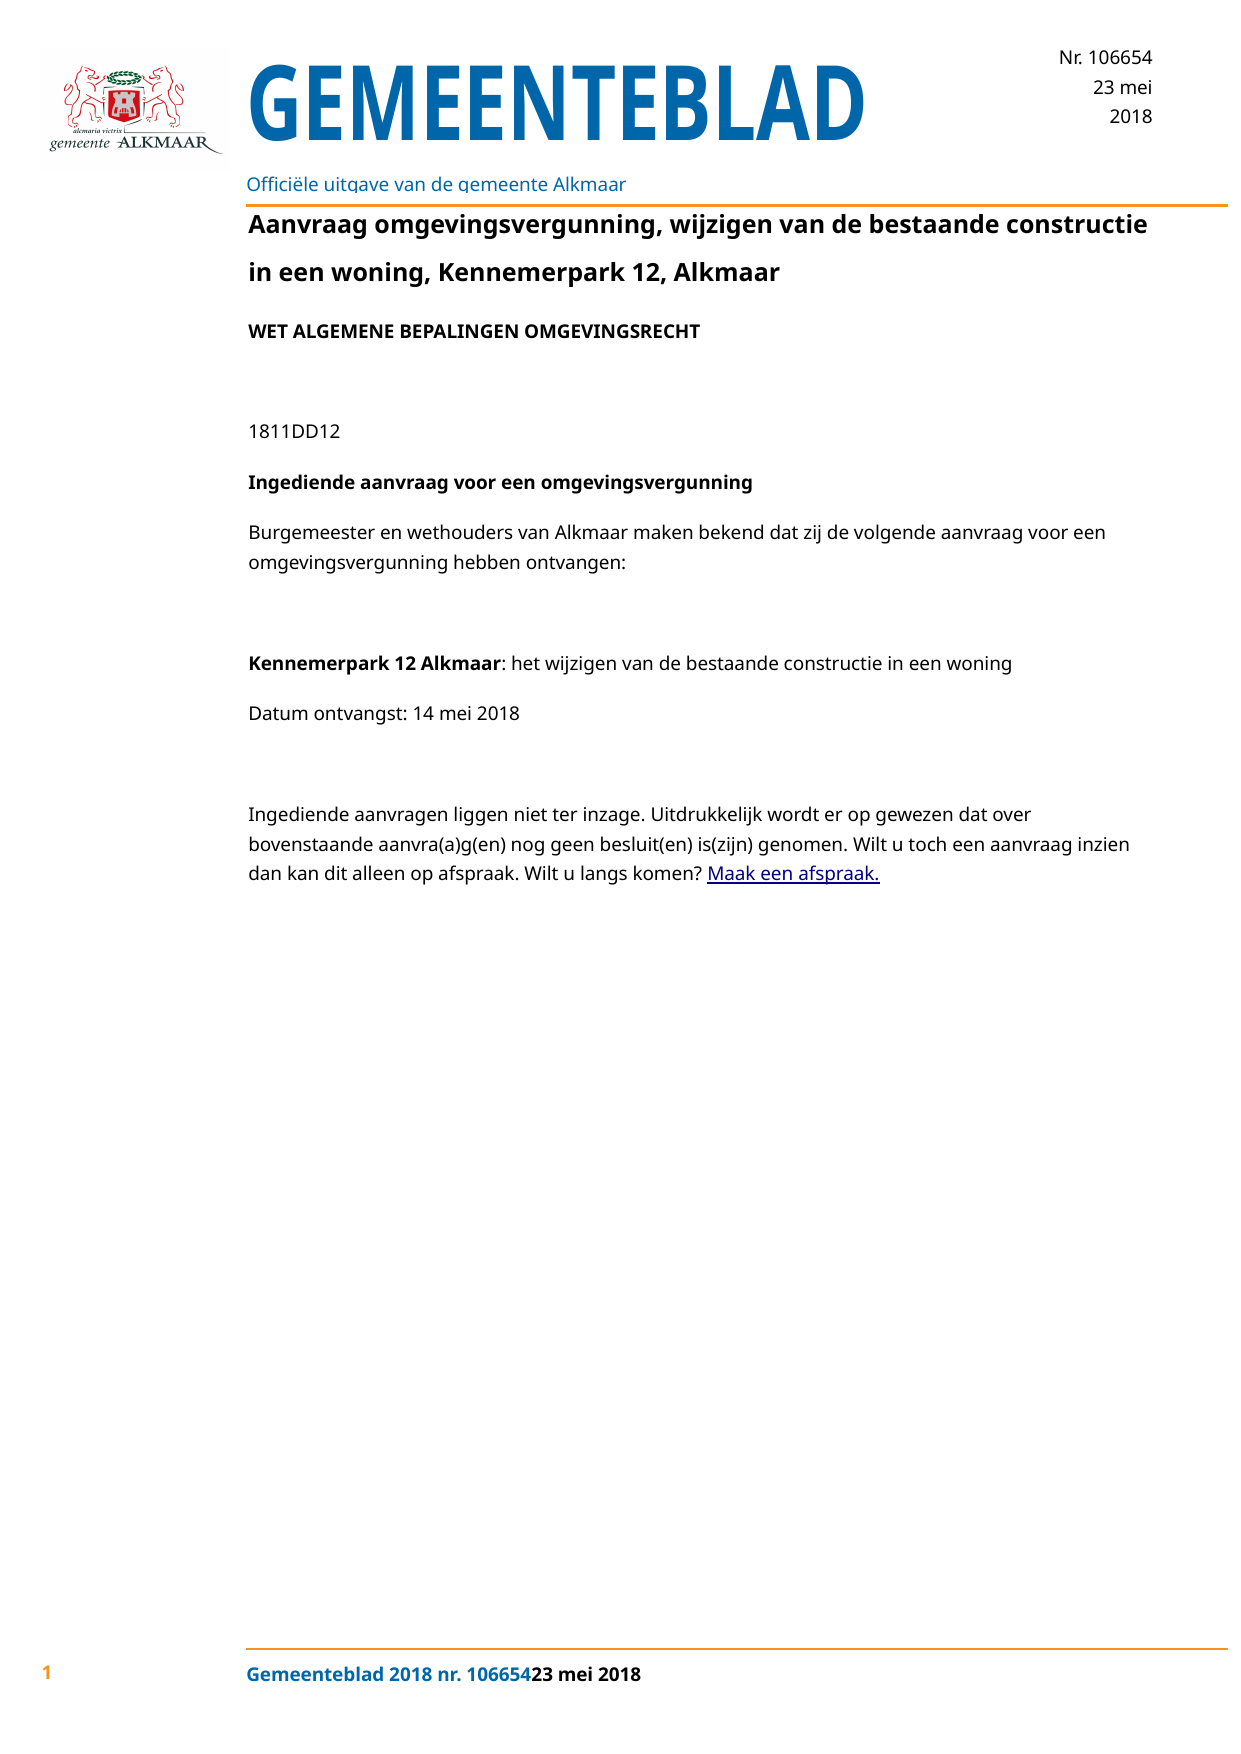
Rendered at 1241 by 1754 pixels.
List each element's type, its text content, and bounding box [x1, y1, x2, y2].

text 1811DD12 [248, 419, 1152, 444]
text WET ALGEMENE BEPALINGEN OMGEVINGSRECHT [248, 318, 1152, 344]
text Kennemerpark 12 Alkmaar: het wijzigen van de bestaande constructie in een woning [248, 650, 1152, 676]
text Ingediende aanvragen liggen niet ter inzage. Uitdrukkelijk wordt er op gewezen dat over bovenstaande aanvra(a)g(en) nog geen besluit(en) is(zijn) genomen. Wilt u toch een aanvraag inzien dan kan dit alleen op afspraak. Wilt u langs komen? Maak een afspraak. [248, 801, 1152, 886]
text Datum ontvangst: 14 mei 2018 [248, 700, 1152, 726]
text Ingediende aanvraag voor een omgevingsvergunning [248, 469, 1152, 495]
text Aanvraag omgevingsvergunning, wijzigen van de bestaande constructie in een woning, Kennemerpark 12, Alkmaar [248, 207, 1152, 288]
picture [41, 47, 231, 172]
text Burgemeester en wethouders van Alkmaar maken bekend dat zij de volgende aanvraag voor een omgevingsvergunning hebben ontvangen: [248, 519, 1152, 575]
